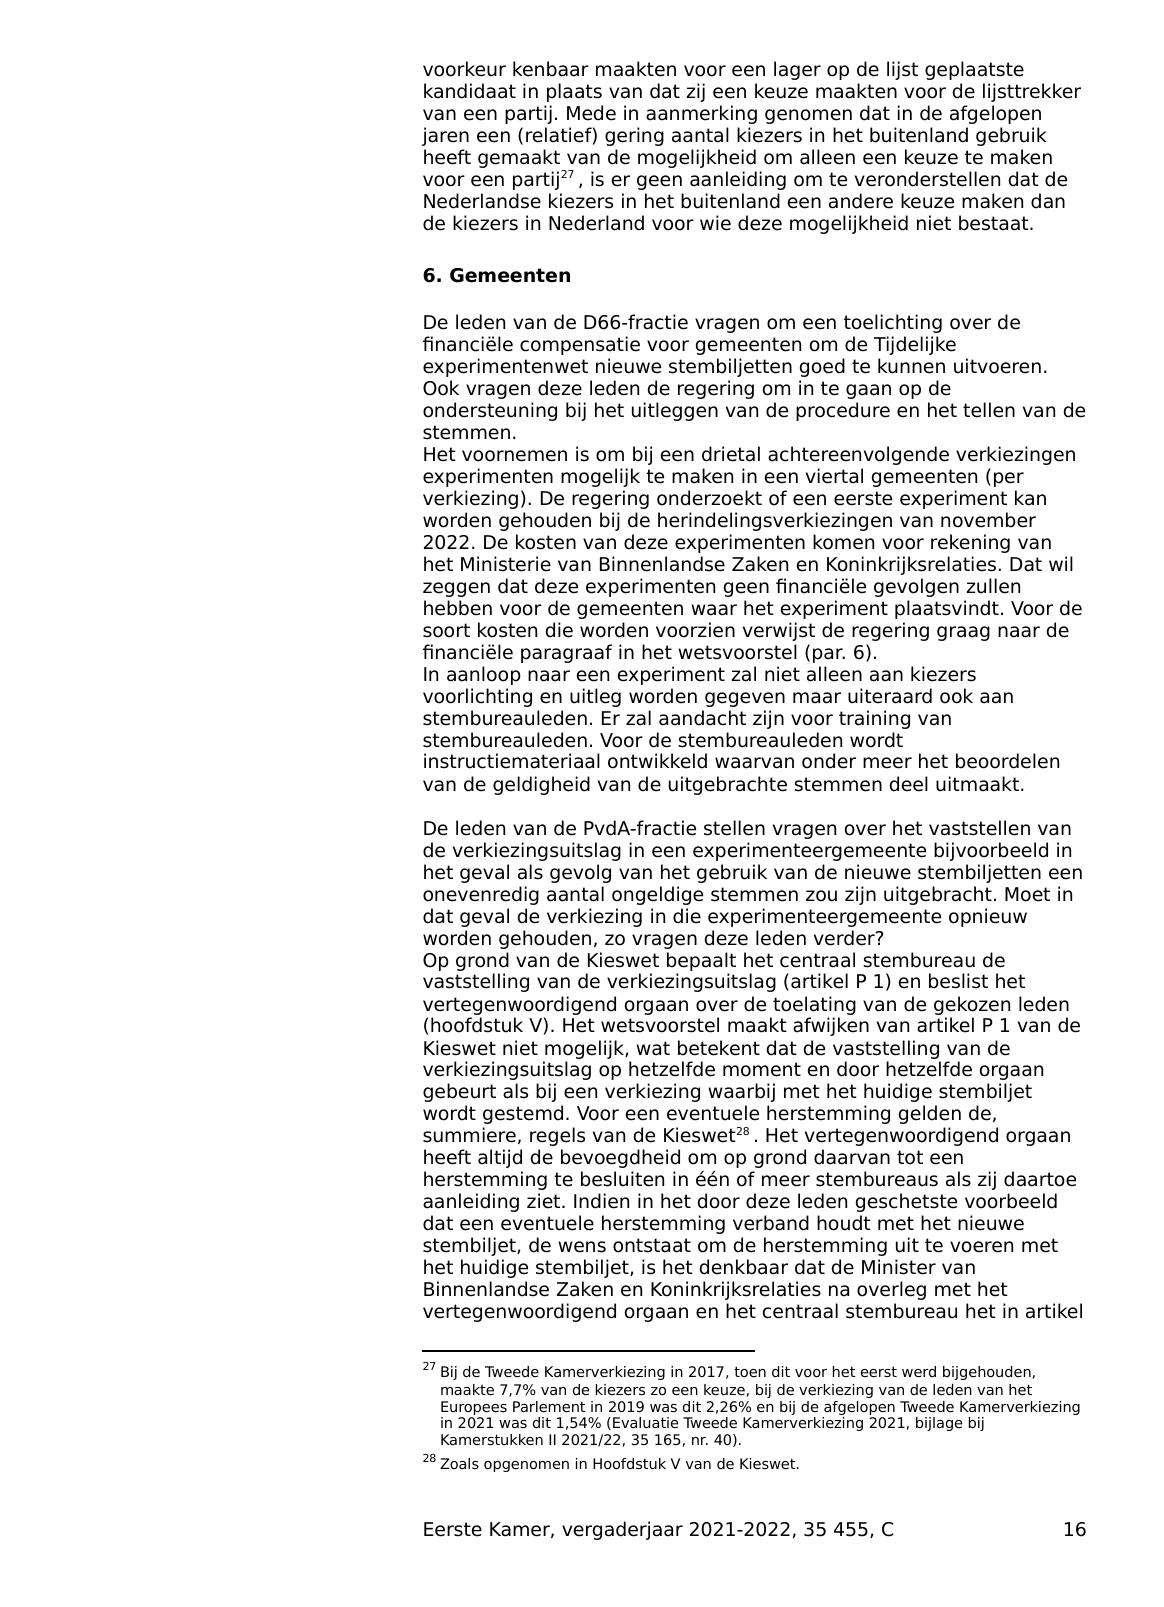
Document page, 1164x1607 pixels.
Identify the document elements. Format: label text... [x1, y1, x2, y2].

text Bij de Tweede Kamerverkiezing in 2017, toen dit voor het eerst werd bijgehouden, maakte 7,7% van de kiezers zo een keuze, bij de verkiezing van de leden van het Europees Parlement in 2019 was dit 2,26% en bij de afgelopen Tweede Kamerverkiezing in 2021 was dit 1,54% (Evaluatie Tweede Kamerverkiezing 2021, bijlage bij Kamerstukken II 2021/22, 35 165, nr. 40). [422, 1360, 1087, 1449]
text voorkeur kenbaar maakten voor een lager op de lijst geplaatste kandidaat in plaats van dat zij een keuze maakten voor de lijsttrekker van een partij. Mede in aanmerking genomen dat in de afgelopen jaren een (relatief) gering aantal kiezers in het buitenland gebruik heeft gemaakt van de mogelijkheid om alleen een keuze te maken voor een partij, is er geen aanleiding om te veronderstellen dat de Nederlandse kiezers in het buitenland een andere keuze maken dan de kiezers in Nederland voor wie deze mogelijkheid niet bestaat. [422, 59, 1087, 235]
text De leden van de PvdA-fractie stellen vragen over het vaststellen van de verkiezingsuitslag in een experimenteergemeente bijvoorbeeld in het geval als gevolg van het gebruik van de nieuwe stembiljetten een onevenredig aantal ongeldige stemmen zou zijn uitgebracht. Moet in dat geval de verkiezing in die experimenteergemeente opnieuw worden gehouden, zo vragen deze leden verder? [422, 818, 1087, 949]
text De leden van de D66-fractie vragen om een toelichting over de financiële compensatie voor gemeenten om de Tijdelijke experimentenwet nieuwe stembiljetten goed te kunnen uitvoeren. Ook vragen deze leden de regering om in te gaan op de ondersteuning bij het uitleggen van de procedure en het tellen van de stemmen. [422, 312, 1087, 444]
text In aanloop naar een experiment zal niet alleen aan kiezers voorlichting en uitleg worden gegeven maar uiteraard ook aan stembureauleden. Er zal aandacht zijn voor training van stembureauleden. Voor de stembureauleden wordt instructiemateriaal ontwikkeld waarvan onder meer het beoordelen van de geldigheid van de uitgebrachte stemmen deel uitmaakt. [422, 663, 1087, 795]
text Het voornemen is om bij een drietal achtereenvolgende verkiezingen experimenten mogelijk te maken in een viertal gemeenten (per verkiezing). De regering onderzoekt of een eerste experiment kan worden gehouden bij de herindelingsverkiezingen van november 2022. De kosten van deze experimenten komen voor rekening van het Ministerie van Binnenlandse Zaken en Koninkrijksrelaties. Dat wil zeggen dat deze experimenten geen financiële gevolgen zullen hebben voor de gemeenten waar het experiment plaatsvindt. Voor de soort kosten die worden voorzien verwijst de regering graag naar de financiële paragraaf in het wetsvoorstel (par. 6). [422, 444, 1087, 663]
subtitle 6. Gemeenten [422, 265, 1087, 287]
text Zoals opgenomen in Hoofdstuk V van de Kieswet. [422, 1452, 1087, 1474]
text Op grond van de Kieswet bepaalt het centraal stembureau de vaststelling van de verkiezingsuitslag (artikel P 1) en beslist het vertegenwoordigend orgaan over de toelating van de gekozen leden (hoofdstuk V). Het wetsvoorstel maakt afwijken van artikel P 1 van de Kieswet niet mogelijk, wat betekent dat de vaststelling van de verkiezingsuitslag op hetzelfde moment en door hetzelfde orgaan gebeurt als bij een verkiezing waarbij met het huidige stembiljet wordt gestemd. Voor een eventuele herstemming gelden de, summiere, regels van de Kieswet. Het vertegenwoordigend orgaan heeft altijd de bevoegdheid om op grond daarvan tot een herstemming te besluiten in één of meer stembureaus als zij daartoe aanleiding ziet. Indien in het door deze leden geschetste voorbeeld dat een eventuele herstemming verband houdt met het nieuwe stembiljet, de wens ontstaat om de herstemming uit te voeren met het huidige stembiljet, is het denkbaar dat de Minister van Binnenlandse Zaken en Koninkrijksrelaties na overleg met het vertegenwoordigend orgaan en het centraal stembureau het in artikel [422, 949, 1087, 1323]
